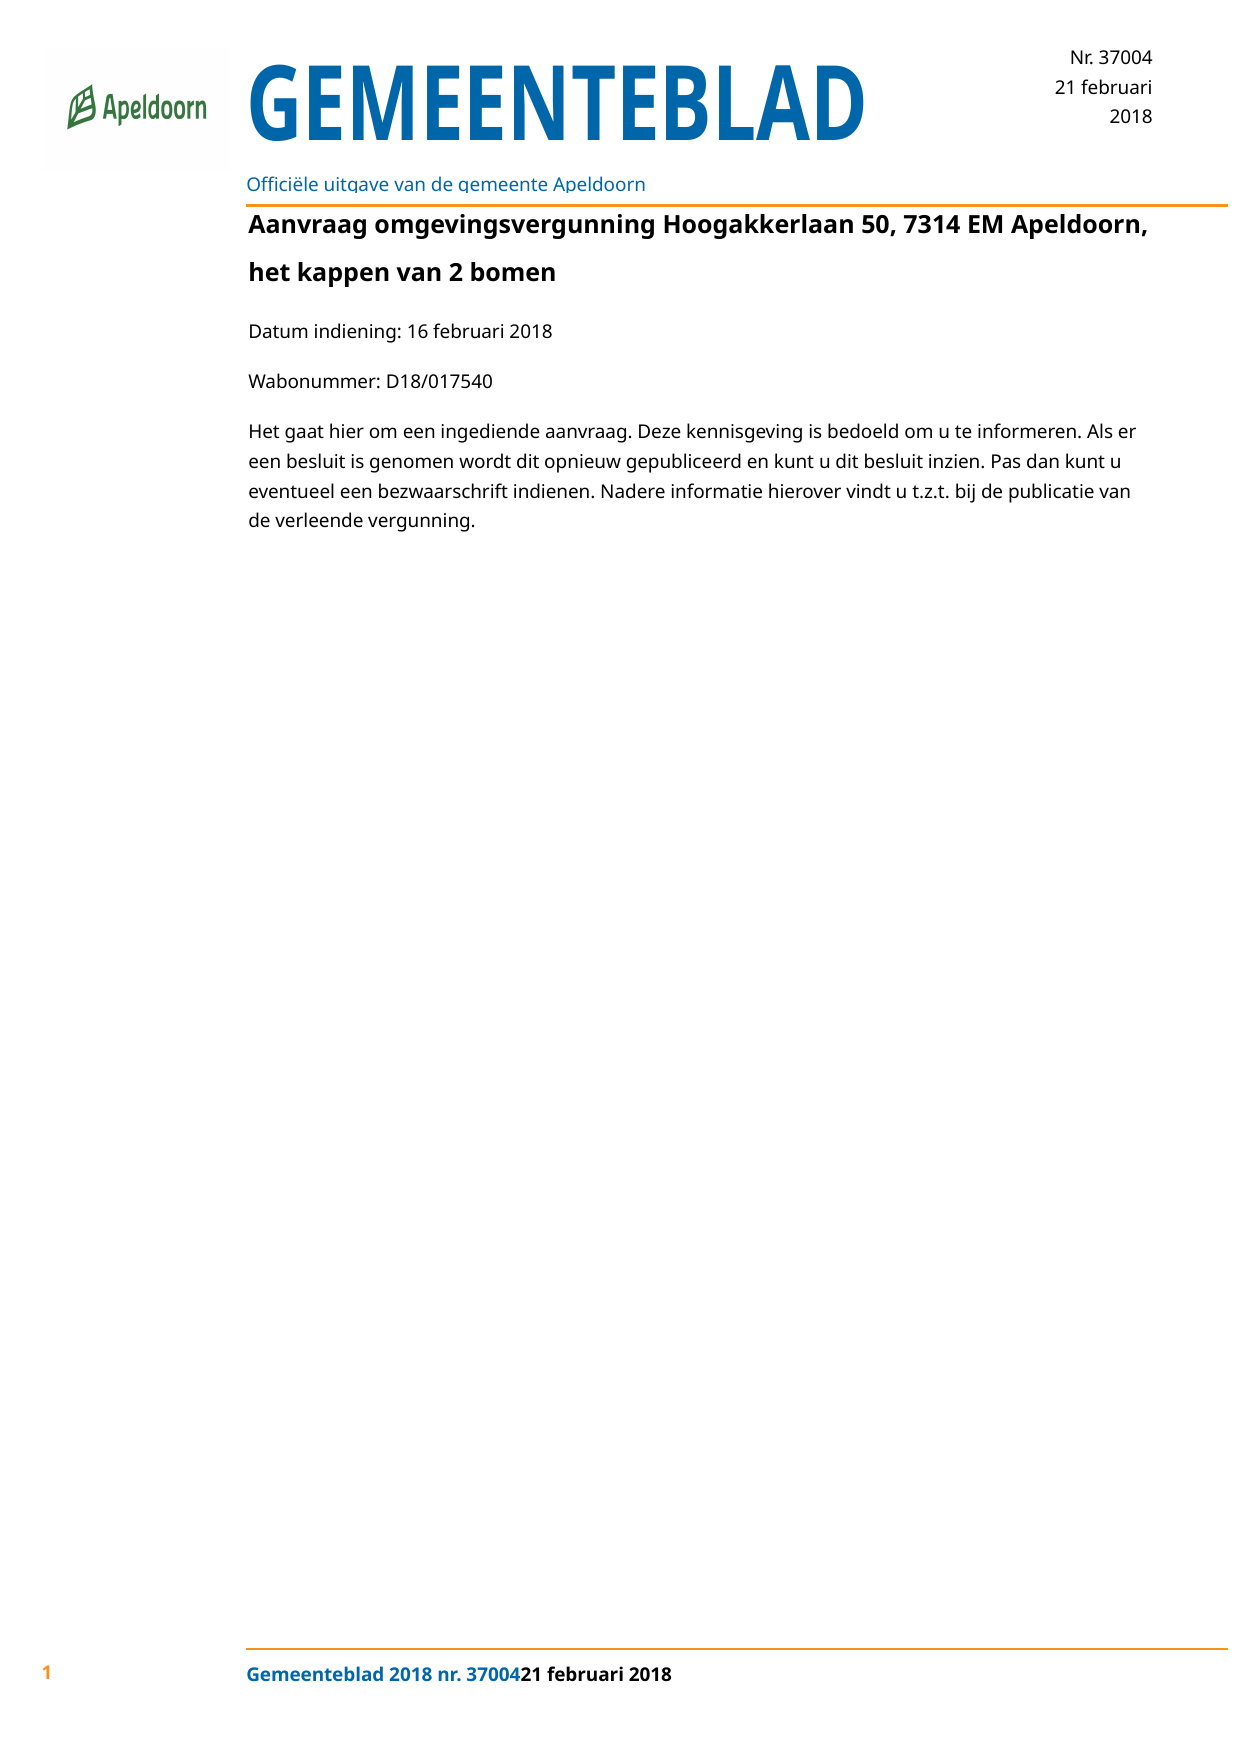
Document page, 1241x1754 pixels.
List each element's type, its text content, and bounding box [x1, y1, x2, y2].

text Het gaat hier om een ingediende aanvraag. Deze kennisgeving is bedoeld om u te informeren. Als er een besluit is genomen wordt dit opnieuw gepubliceerd en kunt u dit besluit inzien. Pas dan kunt u eventueel een bezwaarschrift indienen. Nadere informatie hierover vindt u t.z.t. bij de publicatie van de verleende vergunning. [248, 419, 1152, 533]
picture [41, 47, 231, 172]
text Wabonummer: D18/017540 [248, 368, 1152, 394]
text Datum indiening: 16 februari 2018 [248, 318, 1152, 344]
text Aanvraag omgevingsvergunning Hoogakkerlaan 50, 7314 EM Apeldoorn, het kappen van 2 bomen [248, 207, 1152, 288]
